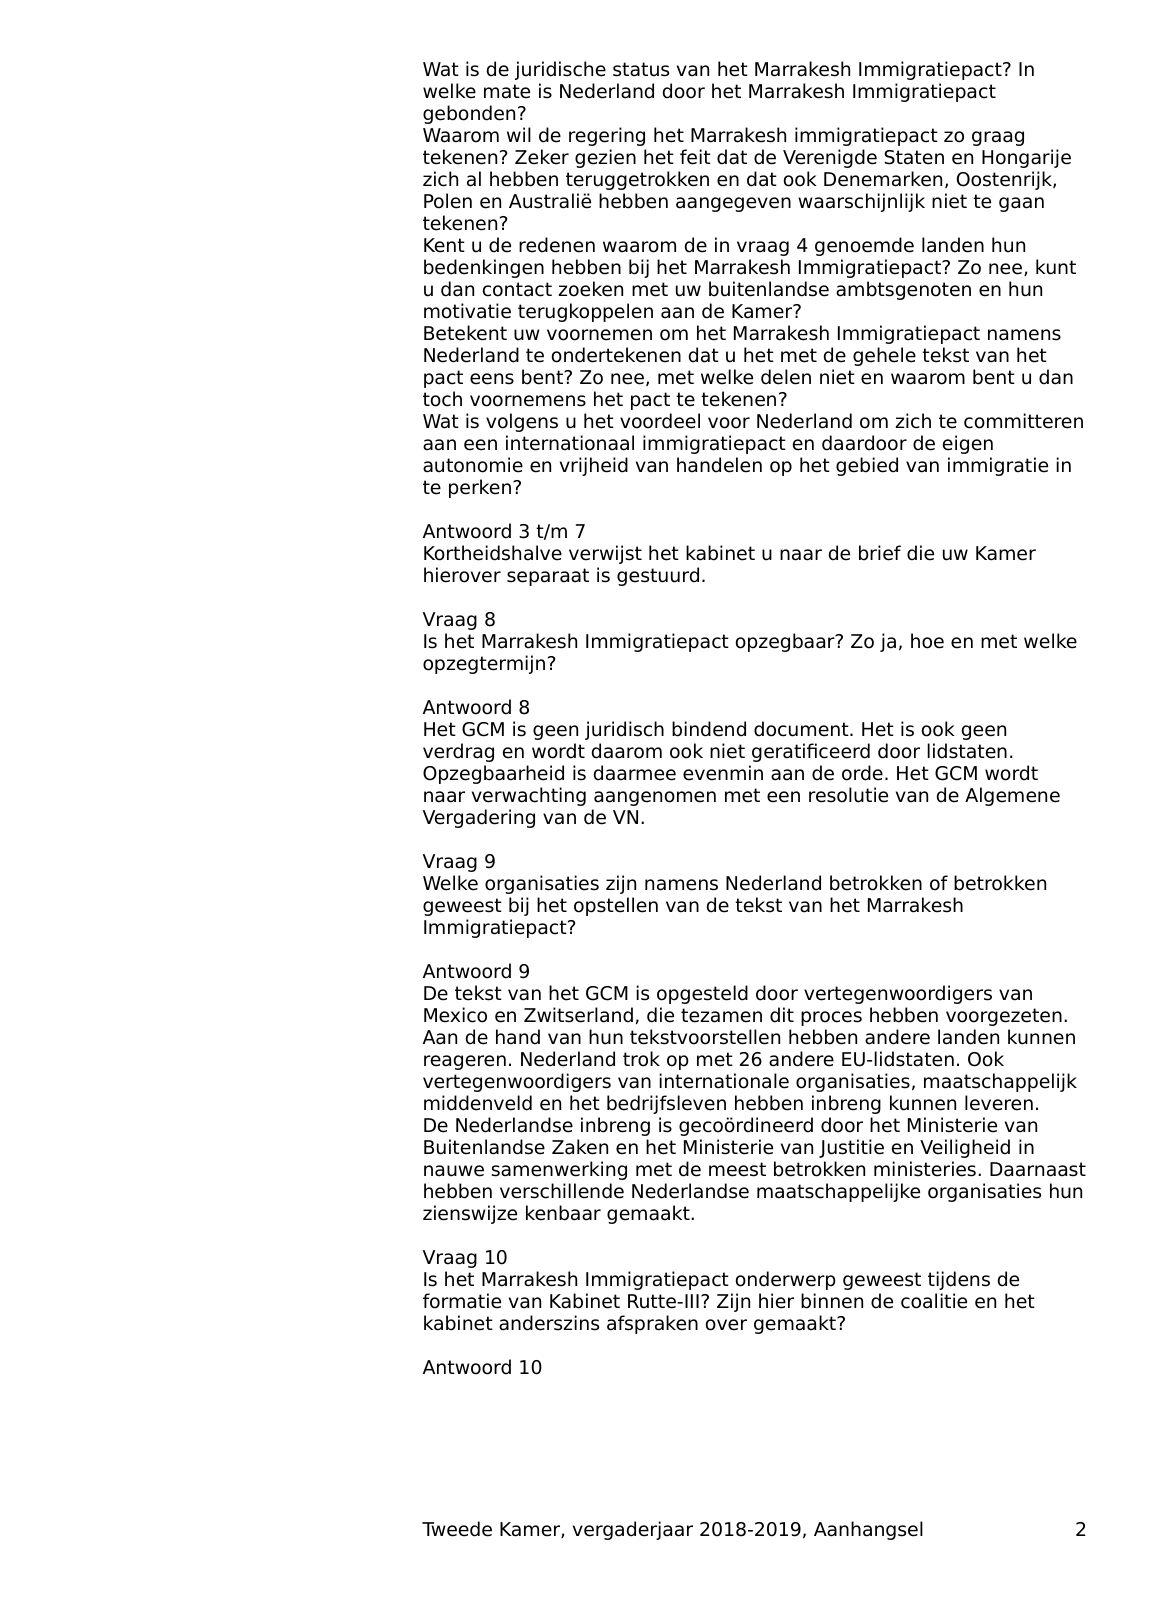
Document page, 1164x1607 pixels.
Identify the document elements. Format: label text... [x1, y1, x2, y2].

text De Nederlandse inbreng is gecoördineerd door het Ministerie van Buitenlandse Zaken en het Ministerie van Justitie en Veiligheid in nauwe samenwerking met de meest betrokken ministeries. Daarnaast hebben verschillende Nederlandse maatschappelijke organisaties hun zienswijze kenbaar gemaakt. [422, 1115, 1087, 1225]
text Vraag 8 [422, 609, 1087, 631]
text Waarom wil de regering het Marrakesh immigratiepact zo graag tekenen? Zeker gezien het feit dat de Verenigde Staten en Hongarije zich al hebben teruggetrokken en dat ook Denemarken, Oostenrijk, Polen en Australië hebben aangegeven waarschijnlijk niet te gaan tekenen? [422, 125, 1087, 235]
text Wat is volgens u het voordeel voor Nederland om zich te committeren aan een internationaal immigratiepact en daardoor de eigen autonomie en vrijheid van handelen op het gebied van immigratie in te perken? [422, 411, 1087, 499]
text Is het Marrakesh Immigratiepact opzegbaar? Zo ja, hoe en met welke opzegtermijn? [422, 631, 1087, 675]
text Het GCM is geen juridisch bindend document. Het is ook geen verdrag en wordt daarom ook niet geratificeerd door lidstaten. Opzegbaarheid is daarmee evenmin aan de orde. Het GCM wordt naar verwachting aangenomen met een resolutie van de Algemene Vergadering van de VN. [422, 719, 1087, 829]
text Vraag 9 [422, 851, 1087, 873]
text Is het Marrakesh Immigratiepact onderwerp geweest tijdens de formatie van Kabinet Rutte-III? Zijn hier binnen de coalitie en het kabinet anderszins afspraken over gemaakt? [422, 1269, 1087, 1335]
text Antwoord 10 [422, 1357, 1087, 1379]
text De tekst van het GCM is opgesteld door vertegenwoordigers van Mexico en Zwitserland, die tezamen dit proces hebben voorgezeten. Aan de hand van hun tekstvoorstellen hebben andere landen kunnen reageren. Nederland trok op met 26 andere EU-lidstaten. Ook vertegenwoordigers van internationale organisaties, maatschappelijk middenveld en het bedrijfsleven hebben inbreng kunnen leveren. [422, 983, 1087, 1115]
text Kent u de redenen waarom de in vraag 4 genoemde landen hun bedenkingen hebben bij het Marrakesh Immigratiepact? Zo nee, kunt u dan contact zoeken met uw buitenlandse ambtsgenoten en hun motivatie terugkoppelen aan de Kamer? [422, 235, 1087, 323]
text Vraag 10 [422, 1247, 1087, 1269]
text Antwoord 3 t/m 7 [422, 521, 1087, 543]
text Kortheidshalve verwijst het kabinet u naar de brief die uw Kamer hierover separaat is gestuurd. [422, 543, 1087, 587]
text Antwoord 9 [422, 961, 1087, 983]
text Betekent uw voornemen om het Marrakesh Immigratiepact namens Nederland te ondertekenen dat u het met de gehele tekst van het pact eens bent? Zo nee, met welke delen niet en waarom bent u dan toch voornemens het pact te tekenen? [422, 323, 1087, 411]
text Wat is de juridische status van het Marrakesh Immigratiepact? In welke mate is Nederland door het Marrakesh Immigratiepact gebonden? [422, 59, 1087, 125]
text Antwoord 8 [422, 697, 1087, 719]
text Welke organisaties zijn namens Nederland betrokken of betrokken geweest bij het opstellen van de tekst van het Marrakesh Immigratiepact? [422, 873, 1087, 939]
